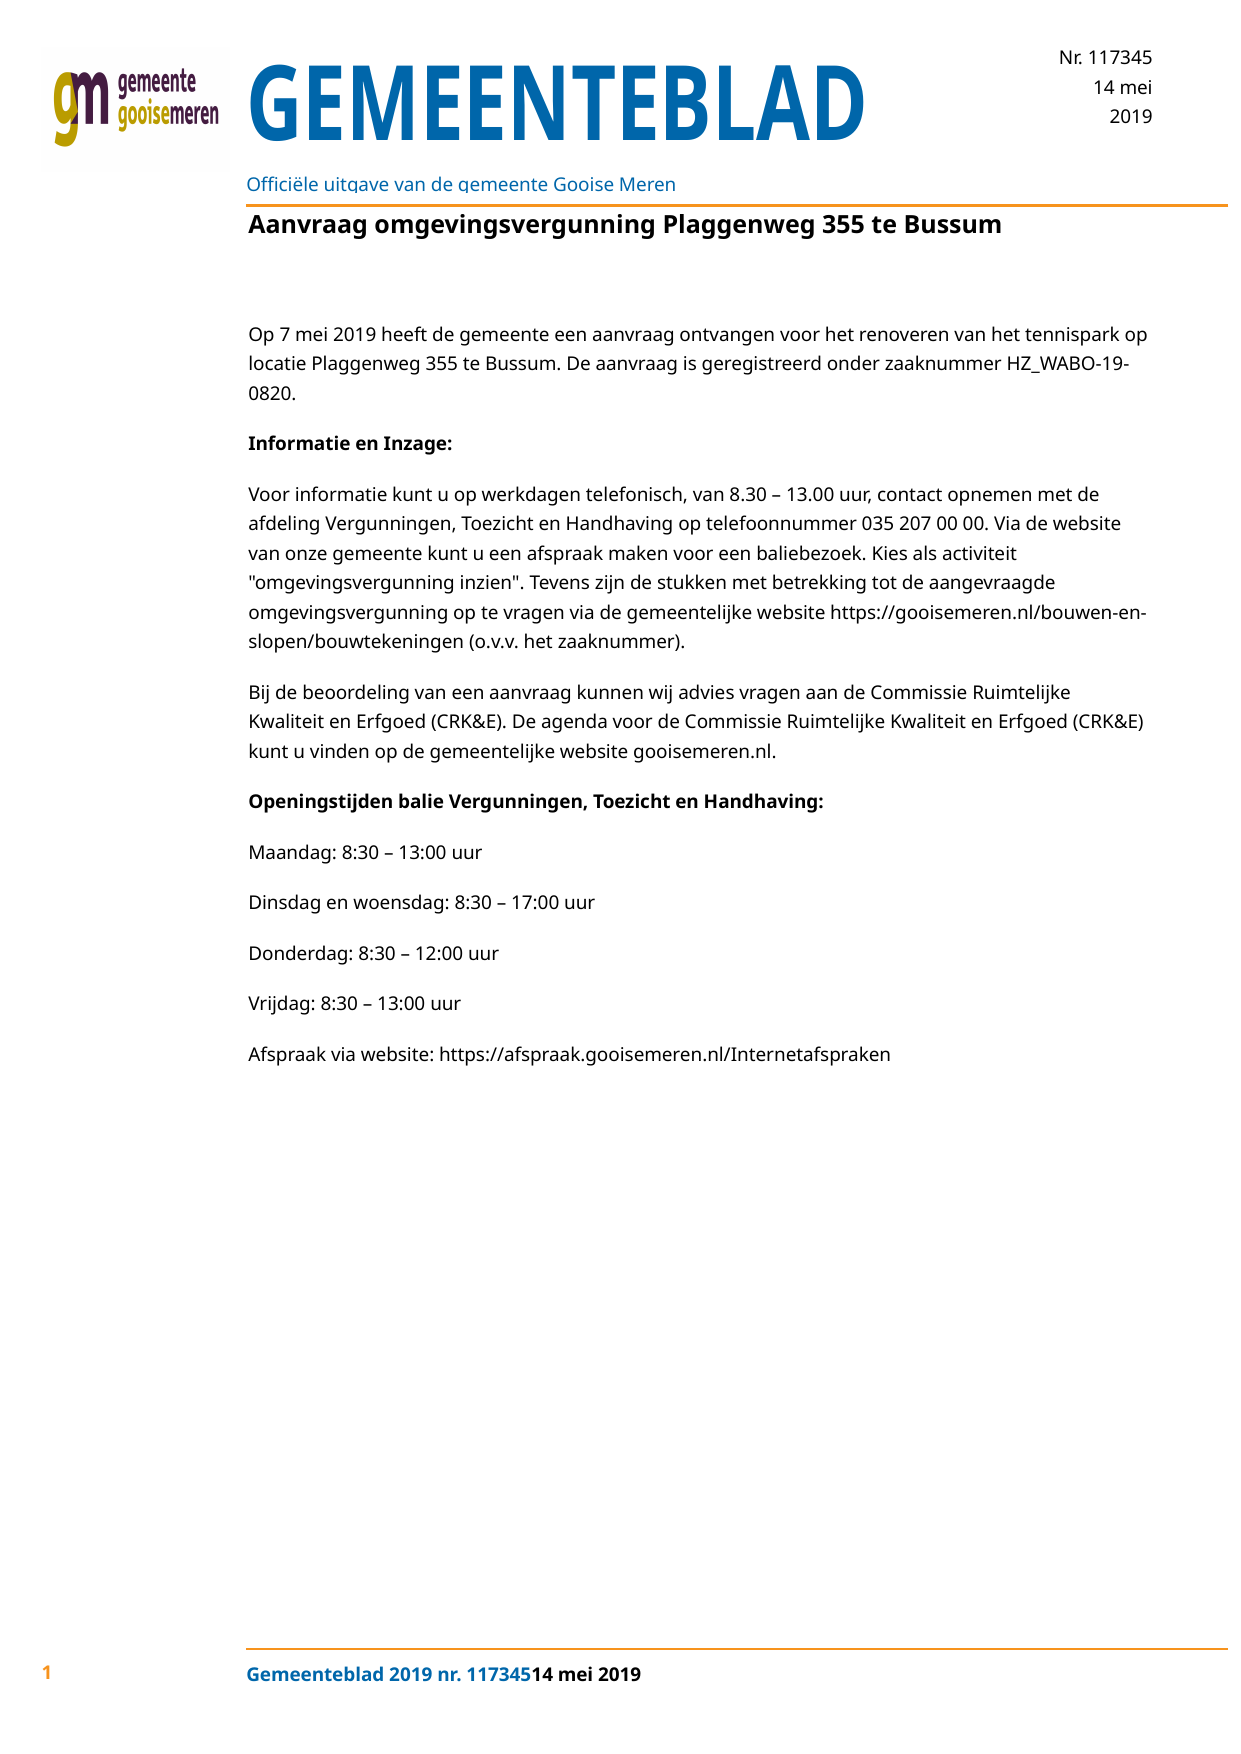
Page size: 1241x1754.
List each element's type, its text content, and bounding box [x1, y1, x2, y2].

text Vrijdag: 8:30 – 13:00 uur [248, 990, 1152, 1016]
text Dinsdag en woensdag: 8:30 – 17:00 uur [248, 889, 1152, 915]
text Openingstijden balie Vergunningen, Toezicht en Handhaving: [248, 789, 1152, 814]
picture [41, 47, 231, 172]
text Afspraak via website: https://afspraak.gooisemeren.nl/Internetafspraken [248, 1041, 1152, 1066]
text Aanvraag omgevingsvergunning Plaggenweg 355 te Bussum [248, 207, 1152, 241]
text Op 7 mei 2019 heeft de gemeente een aanvraag ontvangen voor het renoveren van het tennispark op locatie Plaggenweg 355 te Bussum. De aanvraag is geregistreerd onder zaaknummer HZ_WABO-19-0820. [248, 321, 1152, 406]
text Maandag: 8:30 – 13:00 uur [248, 839, 1152, 865]
text Voor informatie kunt u op werkdagen telefonisch, van 8.30 – 13.00 uur, contact opnemen met de afdeling Vergunningen, Toezicht en Handhaving op telefoonnummer 035 207 00 00. Via de website van onze gemeente kunt u een afspraak maken voor een baliebezoek. Kies als activiteit "omgevingsvergunning inzien". Tevens zijn de stukken met betrekking tot de aangevraagde omgevingsvergunning op te vragen via de gemeentelijke website https://gooisemeren.nl/bouwen-en-slopen/bouwtekeningen (o.v.v. het zaaknummer). [248, 481, 1152, 654]
text Informatie en Inzage: [248, 430, 1152, 456]
text Donderdag: 8:30 – 12:00 uur [248, 940, 1152, 966]
text Bij de beoordeling van een aanvraag kunnen wij advies vragen aan de Commissie Ruimtelijke Kwaliteit en Erfgoed (CRK&E). De agenda voor de Commissie Ruimtelijke Kwaliteit en Erfgoed (CRK&E) kunt u vinden op de gemeentelijke website gooisemeren.nl. [248, 679, 1152, 764]
